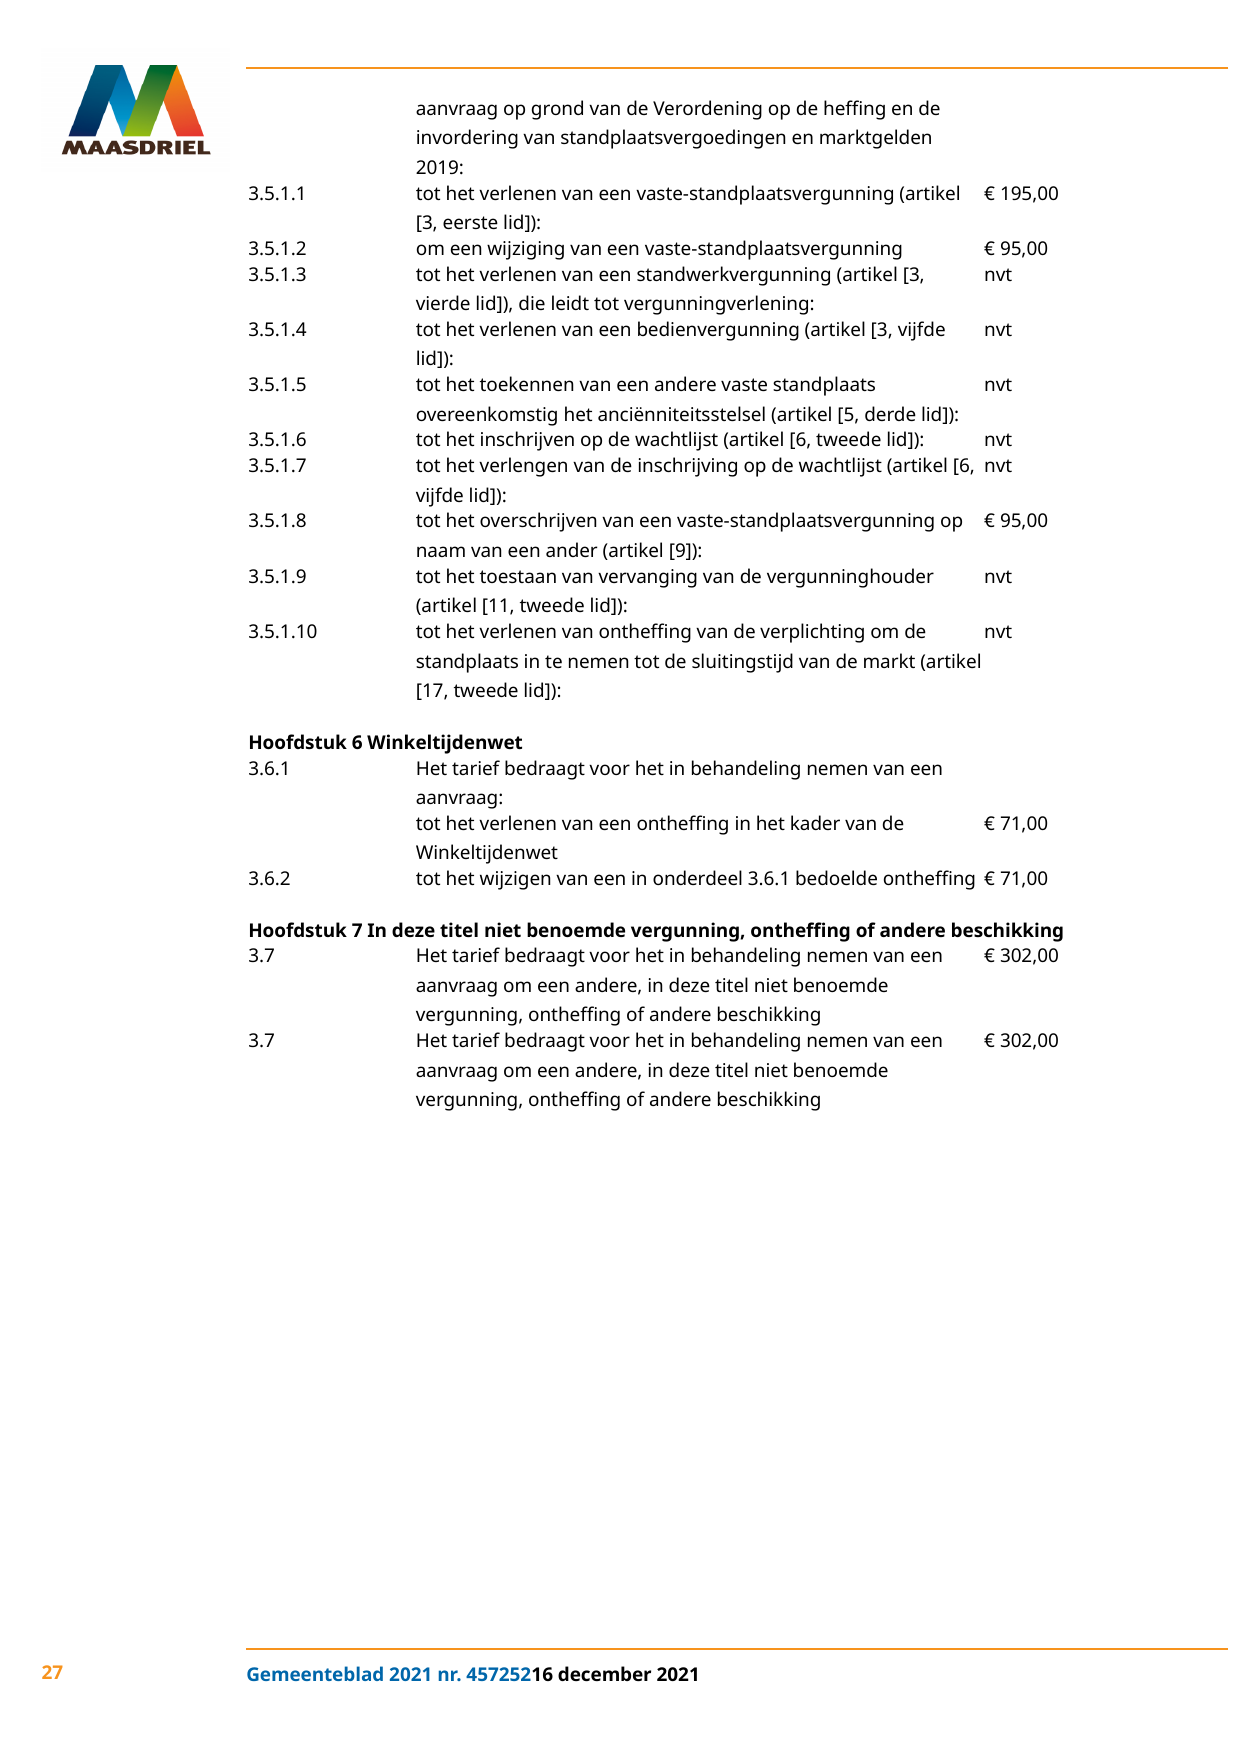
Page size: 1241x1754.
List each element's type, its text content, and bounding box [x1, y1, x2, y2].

table_cell [984, 729, 1152, 755]
table_cell € 95,00 [984, 508, 1152, 563]
table_cell € 71,00 [984, 810, 1152, 865]
table_cell [416, 703, 984, 729]
table_cell nvt [984, 618, 1152, 703]
table_cell tot het verlengen van de inschrijving op de wachtlijst (artikel [6, vijfde lid]): [416, 453, 984, 508]
table_cell 3.5.1.8 [248, 508, 416, 563]
table_cell 3.6.2 [248, 865, 416, 891]
table_cell tot het verlenen van een standwerkvergunning (artikel [3, vierde lid]), die leidt tot vergunningverlening: [416, 261, 984, 316]
table_cell om een wijziging van een vaste-standplaatsvergunning [416, 235, 984, 261]
table_cell nvt [984, 563, 1152, 618]
table_cell Hoofdstuk 6 Winkeltijdenwet [248, 729, 984, 755]
table_cell 3.5.1.5 [248, 371, 416, 427]
table_cell tot het toekennen van een andere vaste standplaats overeenkomstig het anciënniteitsstelsel (artikel [5, derde lid]): [416, 371, 984, 427]
table_cell 3.5.1.6 [248, 427, 416, 452]
table_cell tot het verlenen van een ontheffing in het kader van de Winkeltijdenwet [416, 810, 984, 865]
table_cell Hoofdstuk 7 In deze titel niet benoemde vergunning, ontheffing of andere beschikking [248, 917, 1152, 942]
table_cell 3.5.1.3 [248, 261, 416, 316]
table_cell tot het verlenen van een vaste-standplaatsvergunning (artikel [3, eerste lid]): [416, 180, 984, 235]
table_cell 3.5.1.9 [248, 563, 416, 618]
table_cell tot het overschrijven van een vaste-standplaatsvergunning op naam van een ander (artikel [9]): [416, 508, 984, 563]
table_cell 3.6.1 [248, 755, 416, 810]
table_cell nvt [984, 427, 1152, 452]
table_cell € 71,00 [984, 865, 1152, 891]
table_cell [984, 703, 1152, 729]
table_cell tot het verlenen van ontheffing van de verplichting om de standplaats in te nemen tot de sluitingstijd van de markt (artikel [17, tweede lid]): [416, 618, 984, 703]
table_cell € 302,00 [984, 1028, 1152, 1112]
table_cell € 302,00 [984, 943, 1152, 1027]
table_cell [984, 891, 1152, 917]
table_cell 3.7 [248, 943, 416, 1027]
table_cell 3.5.1.10 [248, 618, 416, 703]
table_cell [984, 755, 1152, 810]
table_cell [248, 891, 416, 917]
table_cell [248, 95, 416, 180]
table_cell [248, 703, 416, 729]
picture [41, 47, 231, 172]
table_cell € 95,00 [984, 235, 1152, 261]
table_cell Het tarief bedraagt voor het in behandeling nemen van een aanvraag: [416, 755, 984, 810]
table_cell tot het wijzigen van een in onderdeel 3.6.1 bedoelde ontheffing [416, 865, 984, 891]
table_cell nvt [984, 261, 1152, 316]
table_cell [416, 891, 984, 917]
table_cell nvt [984, 371, 1152, 427]
table_cell 3.5.1.1 [248, 180, 416, 235]
table_cell aanvraag op grond van de Verordening op de heffing en de invordering van standplaatsvergoedingen en marktgelden 2019: [416, 95, 984, 180]
table_cell nvt [984, 316, 1152, 371]
table_cell [984, 95, 1152, 180]
table_cell nvt [984, 453, 1152, 508]
table_cell Het tarief bedraagt voor het in behandeling nemen van een aanvraag om een andere, in deze titel niet benoemde vergunning, ontheffing of andere beschikking [416, 943, 984, 1027]
table_cell tot het toestaan van vervanging van de vergunninghouder (artikel [11, tweede lid]): [416, 563, 984, 618]
table_cell tot het verlenen van een bedienvergunning (artikel [3, vijfde lid]): [416, 316, 984, 371]
table_cell 3.5.1.2 [248, 235, 416, 261]
table_cell € 195,00 [984, 180, 1152, 235]
table_cell [248, 810, 416, 865]
table_cell tot het inschrijven op de wachtlijst (artikel [6, tweede lid]): [416, 427, 984, 452]
table_cell 3.5.1.4 [248, 316, 416, 371]
table_cell Het tarief bedraagt voor het in behandeling nemen van een aanvraag om een andere, in deze titel niet benoemde vergunning, ontheffing of andere beschikking [416, 1028, 984, 1112]
table_cell 3.7 [248, 1028, 416, 1112]
table_cell 3.5.1.7 [248, 453, 416, 508]
